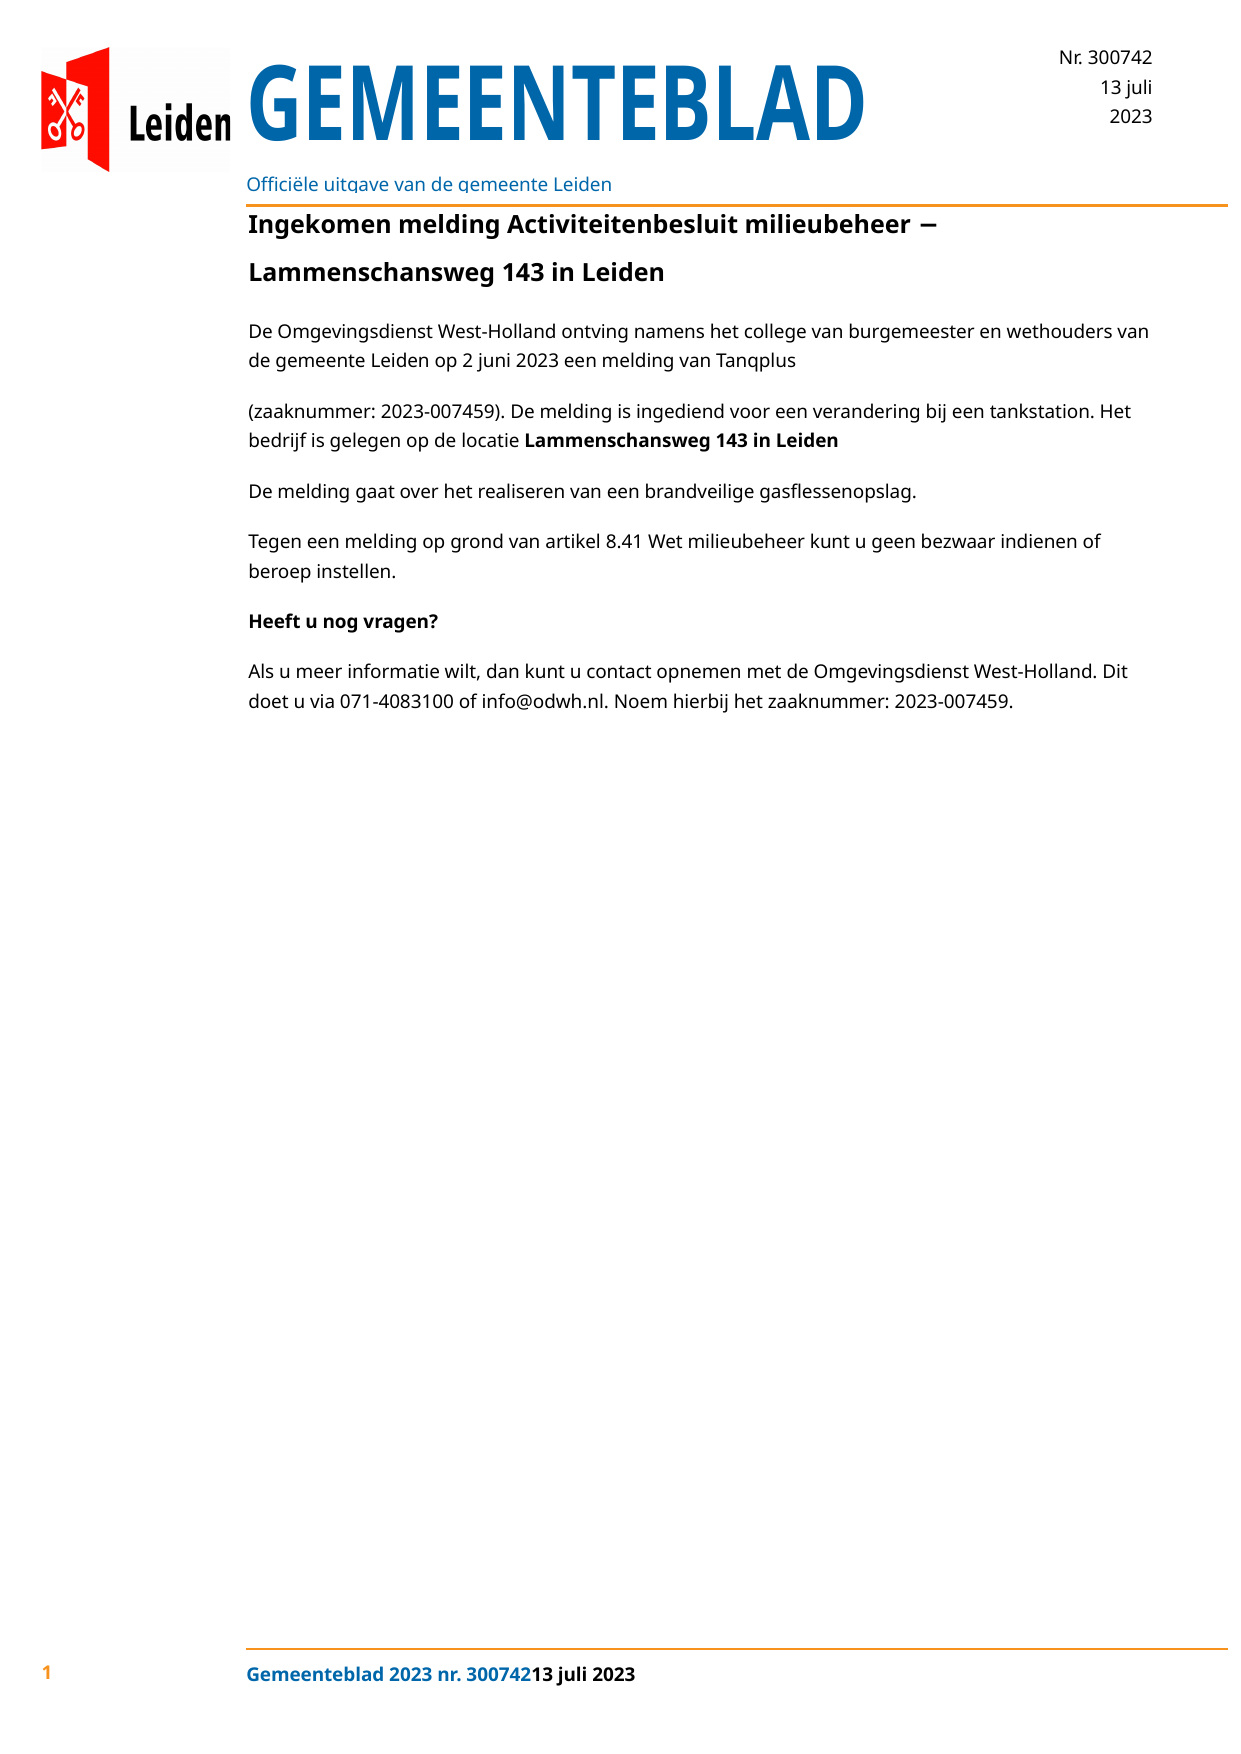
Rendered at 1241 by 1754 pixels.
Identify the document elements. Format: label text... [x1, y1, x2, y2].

text De melding gaat over het realiseren van een brandveilige gasflessenopslag. [248, 478, 1152, 504]
picture [41, 47, 231, 172]
text Heeft u nog vragen? [248, 608, 1152, 634]
text Tegen een melding op grond van artikel 8.41 Wet milieubeheer kunt u geen bezwaar indienen of beroep instellen. [248, 528, 1152, 584]
text De Omgevingsdienst West-Holland ontving namens het college van burgemeester en wethouders van de gemeente Leiden op 2 juni 2023 een melding van Tanqplus [248, 318, 1152, 373]
text (zaaknummer: 2023-007459). De melding is ingediend voor een verandering bij een tankstation. Het bedrijf is gelegen op de locatie Lammenschansweg 143 in Leiden [248, 398, 1152, 453]
text Als u meer informatie wilt, dan kunt u contact opnemen met de Omgevingsdienst West-Holland. Dit doet u via 071‑4083100 of info@odwh.nl. Noem hierbij het zaaknummer: 2023-007459. [248, 659, 1152, 714]
text Ingekomen melding Activiteitenbesluit milieubeheer − Lammenschansweg 143 in Leiden [248, 207, 1152, 288]
